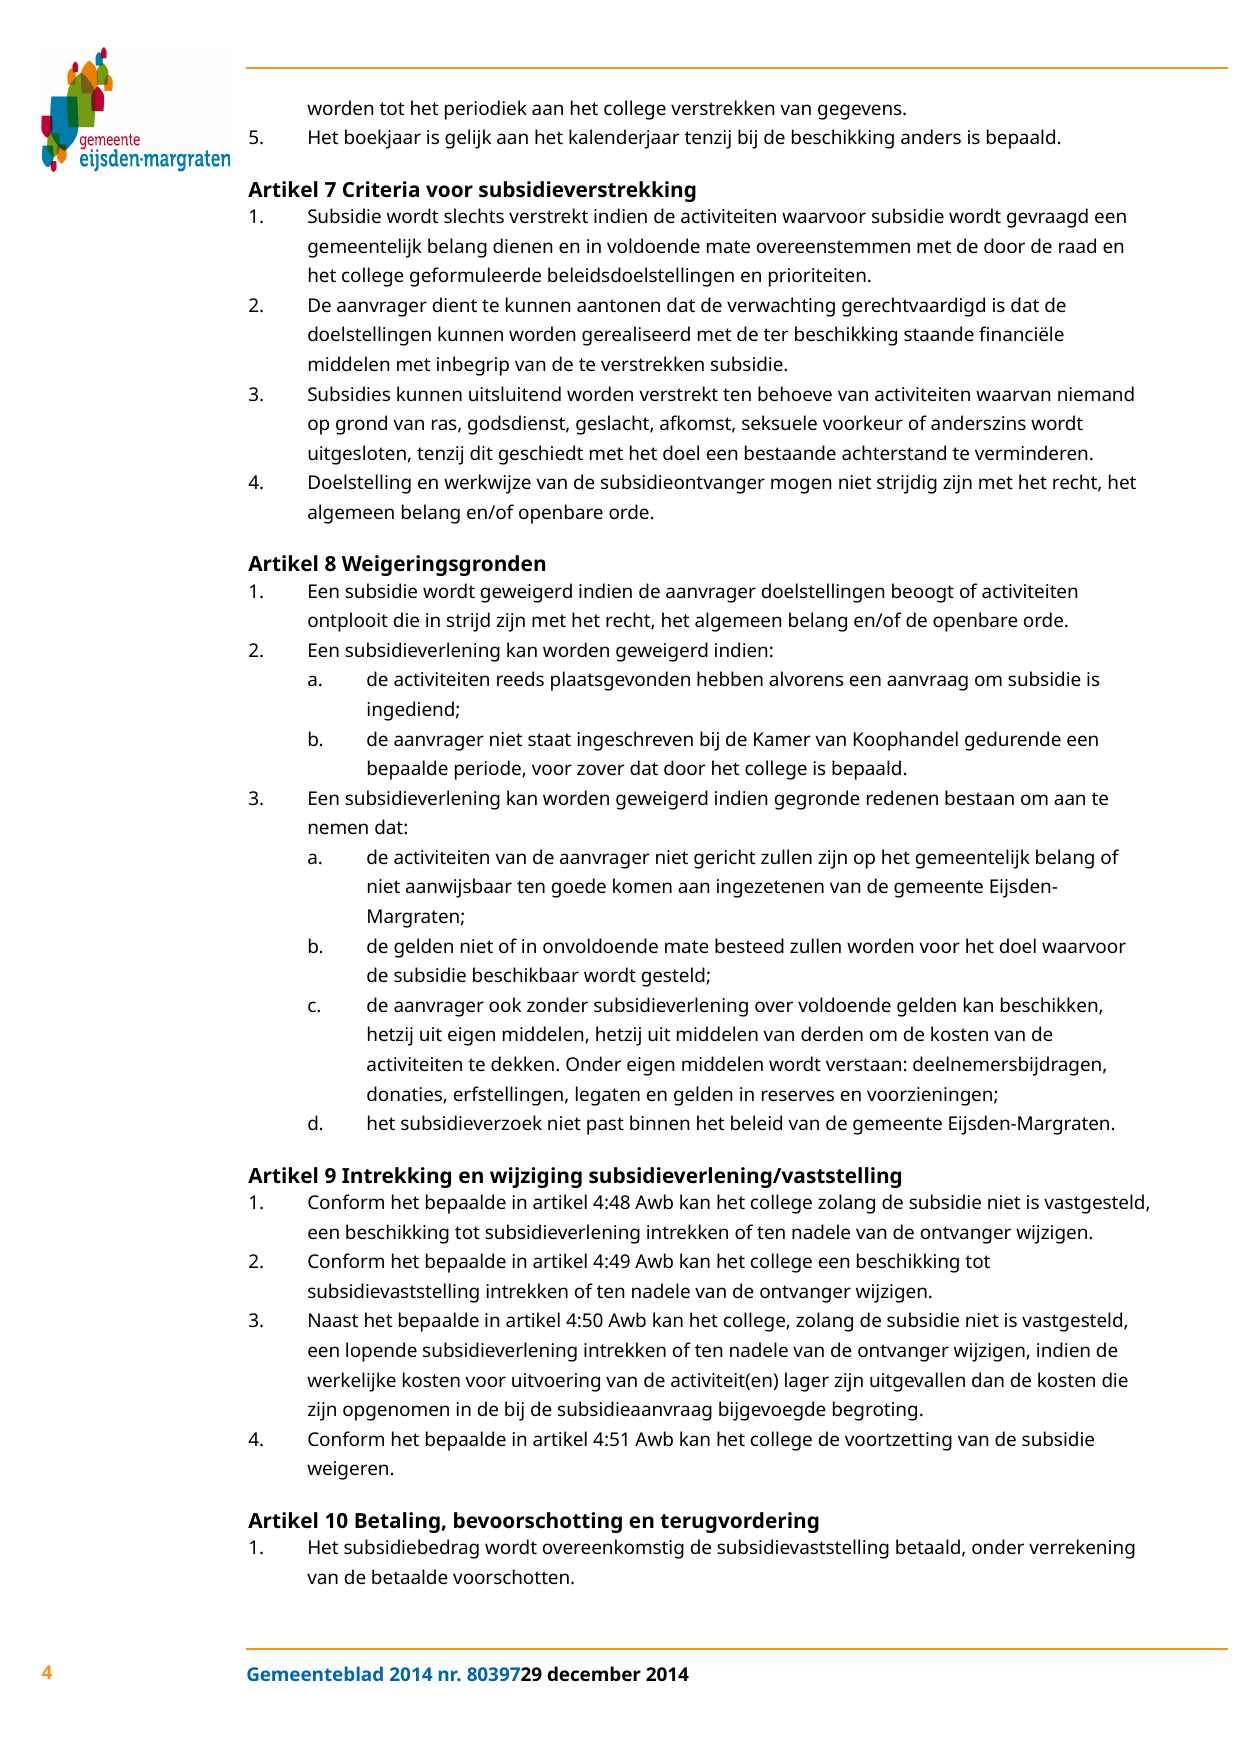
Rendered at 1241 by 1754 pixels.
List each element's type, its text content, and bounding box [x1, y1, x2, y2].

list de activiteiten van de aanvrager niet gericht zullen zijn op het gemeentelijk belang of niet aanwijsbaar ten goede komen aan ingezetenen van de gemeente Eijsden-Margraten; [307, 844, 1152, 929]
text Artikel 8 Weigeringsgronden [248, 549, 1152, 578]
list Conform het bepaalde in artikel 4:48 Awb kan het college zolang de subsidie niet is vastgesteld, een beschikking tot subsidieverlening intrekken of ten nadele van de ontvanger wijzigen. [248, 1189, 1152, 1244]
list Subsidie wordt slechts verstrekt indien de activiteiten waarvoor subsidie wordt gevraagd een gemeentelijk belang dienen en in voldoende mate overeenstemmen met de door de raad en het college geformuleerde beleidsdoelstellingen en prioriteiten. [248, 203, 1152, 288]
list Doelstelling en werkwijze van de subsidieontvanger mogen niet strijdig zijn met het recht, het algemeen belang en/of openbare orde. [248, 469, 1152, 525]
list Een subsidieverlening kan worden geweigerd indien gegronde redenen bestaan om aan te nemen dat: [248, 785, 1152, 840]
text Artikel 10 Betaling, bevoorschotting en terugvordering [248, 1506, 1152, 1534]
list Een subsidie wordt geweigerd indien de aanvrager doelstellingen beoogt of activiteiten ontplooit die in strijd zijn met het recht, het algemeen belang en/of de openbare orde. [248, 578, 1152, 633]
text Artikel 9 Intrekking en wijziging subsidieverlening/vaststelling [248, 1161, 1152, 1189]
text Artikel 7 Criteria voor subsidieverstrekking [248, 175, 1152, 203]
list Naast het bepaalde in artikel 4:50 Awb kan het college, zolang de subsidie niet is vastgesteld, een lopende subsidieverlening intrekken of ten nadele van de ontvanger wijzigen, indien de werkelijke kosten voor uitvoering van de activiteit(en) lager zijn uitgevallen dan de kosten die zijn opgenomen in de bij de subsidieaanvraag bijgevoegde begroting. [248, 1308, 1152, 1422]
list het subsidieverzoek niet past binnen het beleid van de gemeente Eijsden-Margraten. [307, 1110, 1152, 1136]
list Het subsidiebedrag wordt overeenkomstig de subsidievaststelling betaald, onder verrekening van de betaalde voorschotten. [248, 1534, 1152, 1590]
list Een subsidieverlening kan worden geweigerd indien: [248, 637, 1152, 663]
list De aanvrager dient te kunnen aantonen dat de verwachting gerechtvaardigd is dat de doelstellingen kunnen worden gerealiseerd met de ter beschikking staande financiële middelen met inbegrip van de te verstrekken subsidie. [248, 292, 1152, 377]
list Conform het bepaalde in artikel 4:51 Awb kan het college de voortzetting van de subsidie weigeren. [248, 1426, 1152, 1481]
list Het boekjaar is gelijk aan het kalenderjaar tenzij bij de beschikking anders is bepaald. [248, 124, 1152, 150]
picture [41, 47, 231, 172]
list de aanvrager ook zonder subsidieverlening over voldoende gelden kan beschikken, hetzij uit eigen middelen, hetzij uit middelen van derden om de kosten van de activiteiten te dekken. Onder eigen middelen wordt verstaan: deelnemersbijdragen, donaties, erfstellingen, legaten en gelden in reserves en voorzieningen; [307, 992, 1152, 1107]
list Subsidies kunnen uitsluitend worden verstrekt ten behoeve van activiteiten waarvan niemand op grond van ras, godsdienst, geslacht, afkomst, seksuele voorkeur of anderszins wordt uitgesloten, tenzij dit geschiedt met het doel een bestaande achterstand te verminderen. [248, 381, 1152, 466]
list de activiteiten reeds plaatsgevonden hebben alvorens een aanvraag om subsidie is ingediend; [307, 667, 1152, 722]
list de aanvrager niet staat ingeschreven bij de Kamer van Koophandel gedurende een bepaalde periode, voor zover dat door het college is bepaald. [307, 726, 1152, 781]
list Conform het bepaalde in artikel 4:49 Awb kan het college een beschikking tot subsidievaststelling intrekken of ten nadele van de ontvanger wijzigen. [248, 1248, 1152, 1304]
list worden tot het periodiek aan het college verstrekken van gegevens. [248, 95, 1152, 121]
list de gelden niet of in onvoldoende mate besteed zullen worden voor het doel waarvoor de subsidie beschikbaar wordt gesteld; [307, 933, 1152, 988]
